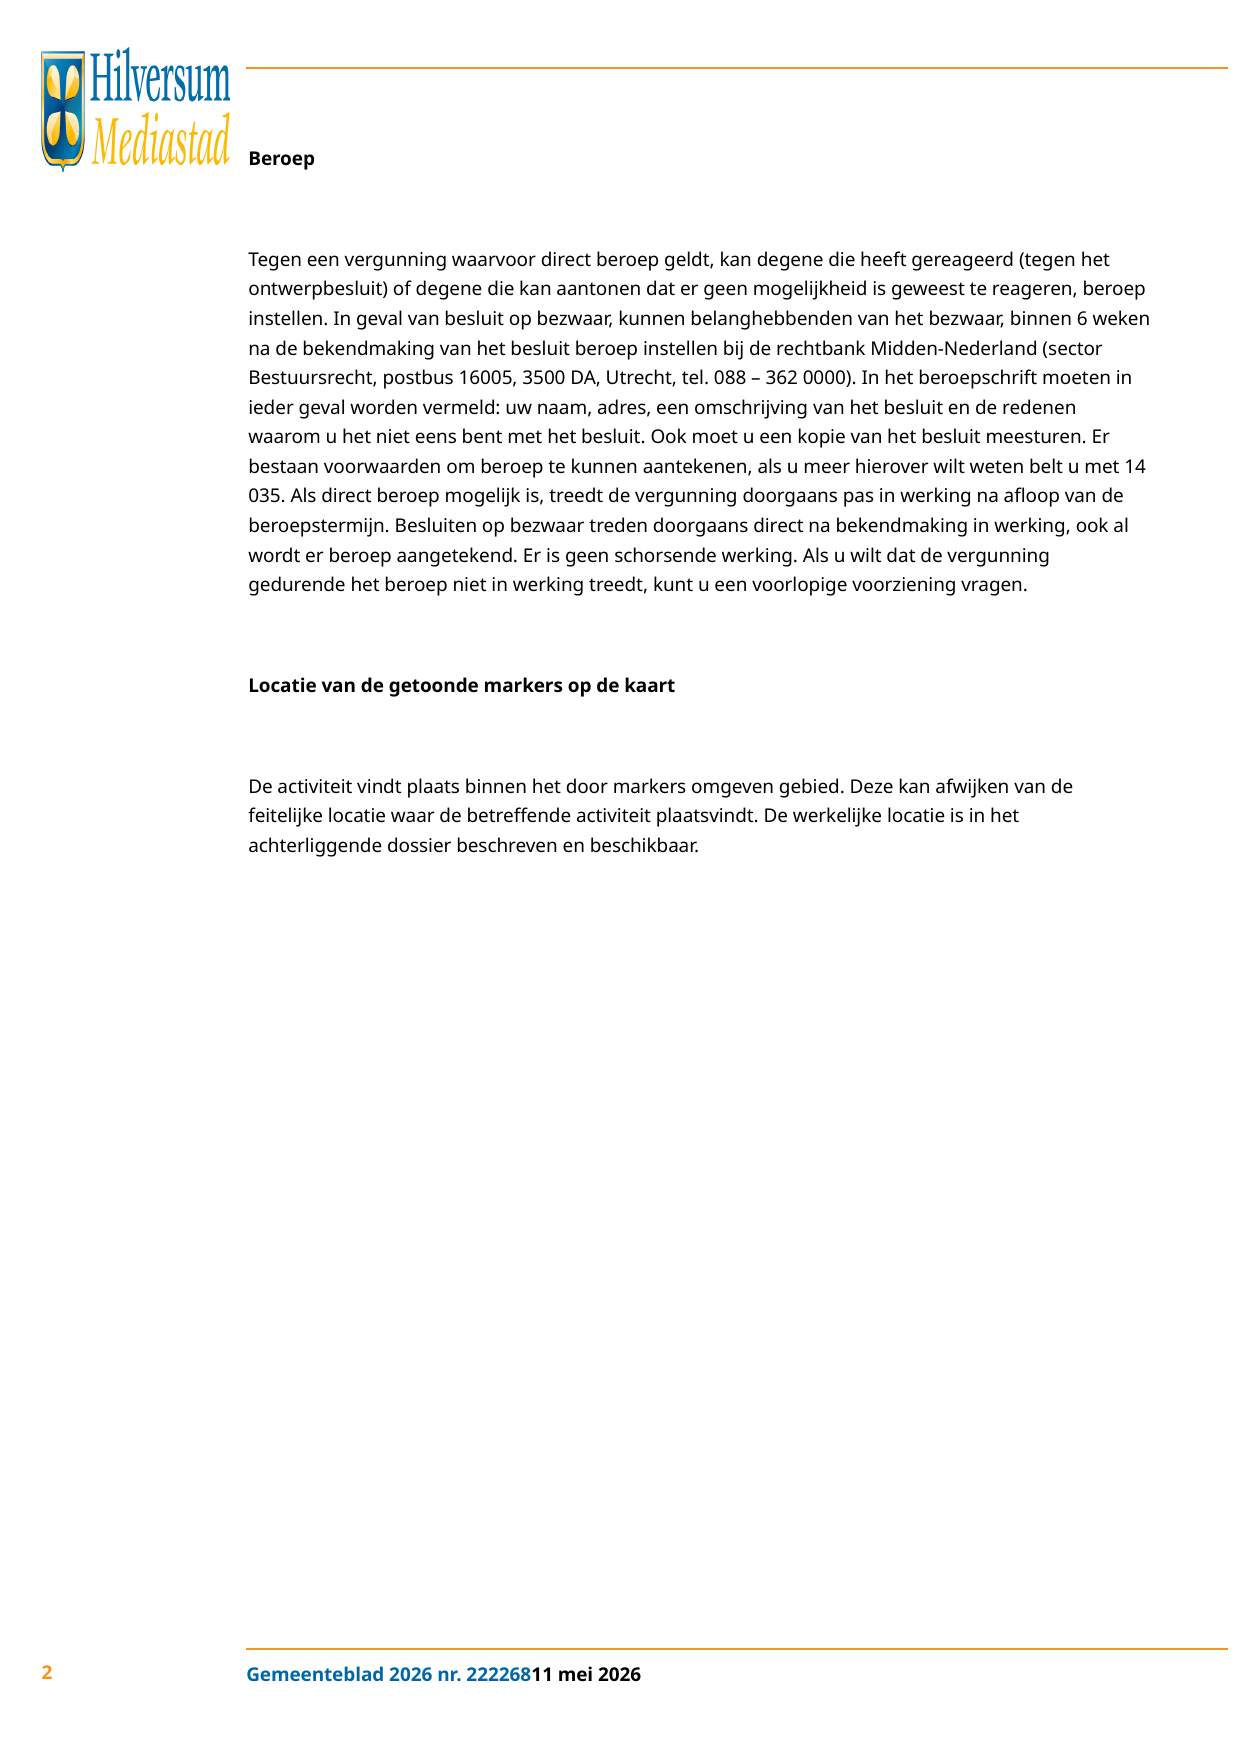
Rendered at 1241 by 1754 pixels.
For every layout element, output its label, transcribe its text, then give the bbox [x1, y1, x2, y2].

picture [41, 47, 231, 172]
text Beroep [248, 145, 1152, 171]
text Locatie van de getoonde markers op de kaart [248, 672, 1152, 698]
text De activiteit vindt plaats binnen het door markers omgeven gebied. Deze kan afwijken van de feitelijke locatie waar de betreffende activiteit plaatsvindt. De werkelijke locatie is in het achterliggende dossier beschreven en beschikbaar. [248, 773, 1152, 858]
text Tegen een vergunning waarvoor direct beroep geldt, kan degene die heeft gereageerd (tegen het ontwerpbesluit) of degene die kan aantonen dat er geen mogelijkheid is geweest te reageren, beroep instellen. In geval van besluit op bezwaar, kunnen belanghebbenden van het bezwaar, binnen 6 weken na de bekendmaking van het besluit beroep instellen bij de rechtbank Midden-Nederland (sector Bestuursrecht, postbus 16005, 3500 DA, Utrecht, tel. 088 – 362 0000). In het beroepschrift moeten in ieder geval worden vermeld: uw naam, adres, een omschrijving van het besluit en de redenen waarom u het niet eens bent met het besluit. Ook moet u een kopie van het besluit meesturen. Er bestaan voorwaarden om beroep te kunnen aantekenen, als u meer hierover wilt weten belt u met 14 035. Als direct beroep mogelijk is, treedt de vergunning doorgaans pas in werking na afloop van de beroepstermijn. Besluiten op bezwaar treden doorgaans direct na bekendmaking in werking, ook al wordt er beroep aangetekend. Er is geen schorsende werking. Als u wilt dat de vergunning gedurende het beroep niet in werking treedt, kunt u een voorlopige voorziening vragen. [248, 246, 1152, 597]
